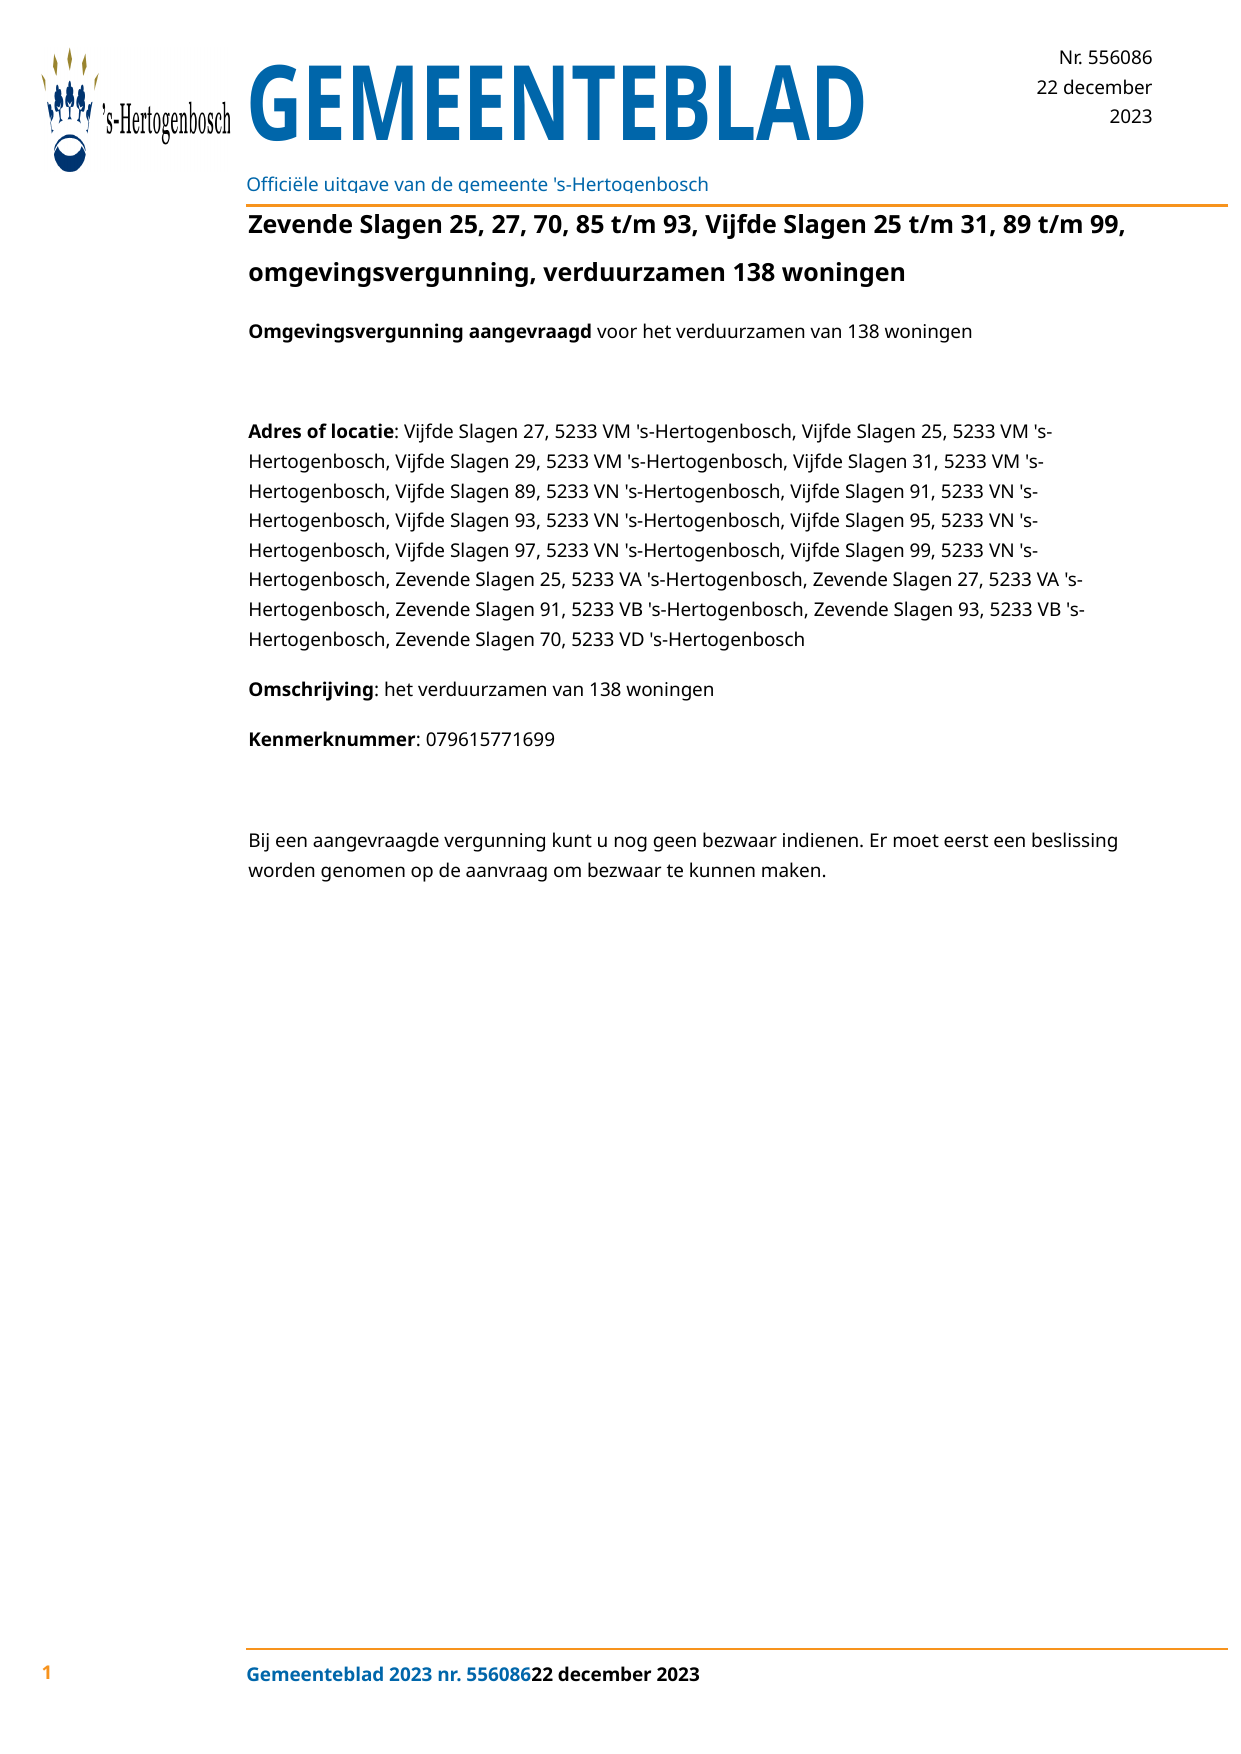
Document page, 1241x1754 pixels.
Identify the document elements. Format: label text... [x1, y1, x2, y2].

text Omgevingsvergunning aangevraagd voor het verduurzamen van 138 woningen [248, 318, 1152, 344]
text Omschrijving: het verduurzamen van 138 woningen [248, 676, 1152, 702]
text Adres of locatie: Vijfde Slagen 27, 5233 VM 's-Hertogenbosch, Vijfde Slagen 25, 5233 VM 's-Hertogenbosch, Vijfde Slagen 29, 5233 VM 's-Hertogenbosch, Vijfde Slagen 31, 5233 VM 's-Hertogenbosch, Vijfde Slagen 89, 5233 VN 's-Hertogenbosch, Vijfde Slagen 91, 5233 VN 's-Hertogenbosch, Vijfde Slagen 93, 5233 VN 's-Hertogenbosch, Vijfde Slagen 95, 5233 VN 's-Hertogenbosch, Vijfde Slagen 97, 5233 VN 's-Hertogenbosch, Vijfde Slagen 99, 5233 VN 's-Hertogenbosch, Zevende Slagen 25, 5233 VA 's-Hertogenbosch, Zevende Slagen 27, 5233 VA 's-Hertogenbosch, Zevende Slagen 91, 5233 VB 's-Hertogenbosch, Zevende Slagen 93, 5233 VB 's-Hertogenbosch, Zevende Slagen 70, 5233 VD 's-Hertogenbosch [248, 419, 1152, 652]
picture [41, 47, 231, 172]
text Kenmerknummer: 079615771699 [248, 727, 1152, 752]
text Bij een aangevraagde vergunning kunt u nog geen bezwaar indienen. Er moet eerst een beslissing worden genomen op de aanvraag om bezwaar te kunnen maken. [248, 827, 1152, 883]
text Zevende Slagen 25, 27, 70, 85 t/m 93, Vijfde Slagen 25 t/m 31, 89 t/m 99, omgevingsvergunning, verduurzamen 138 woningen [248, 207, 1152, 288]
